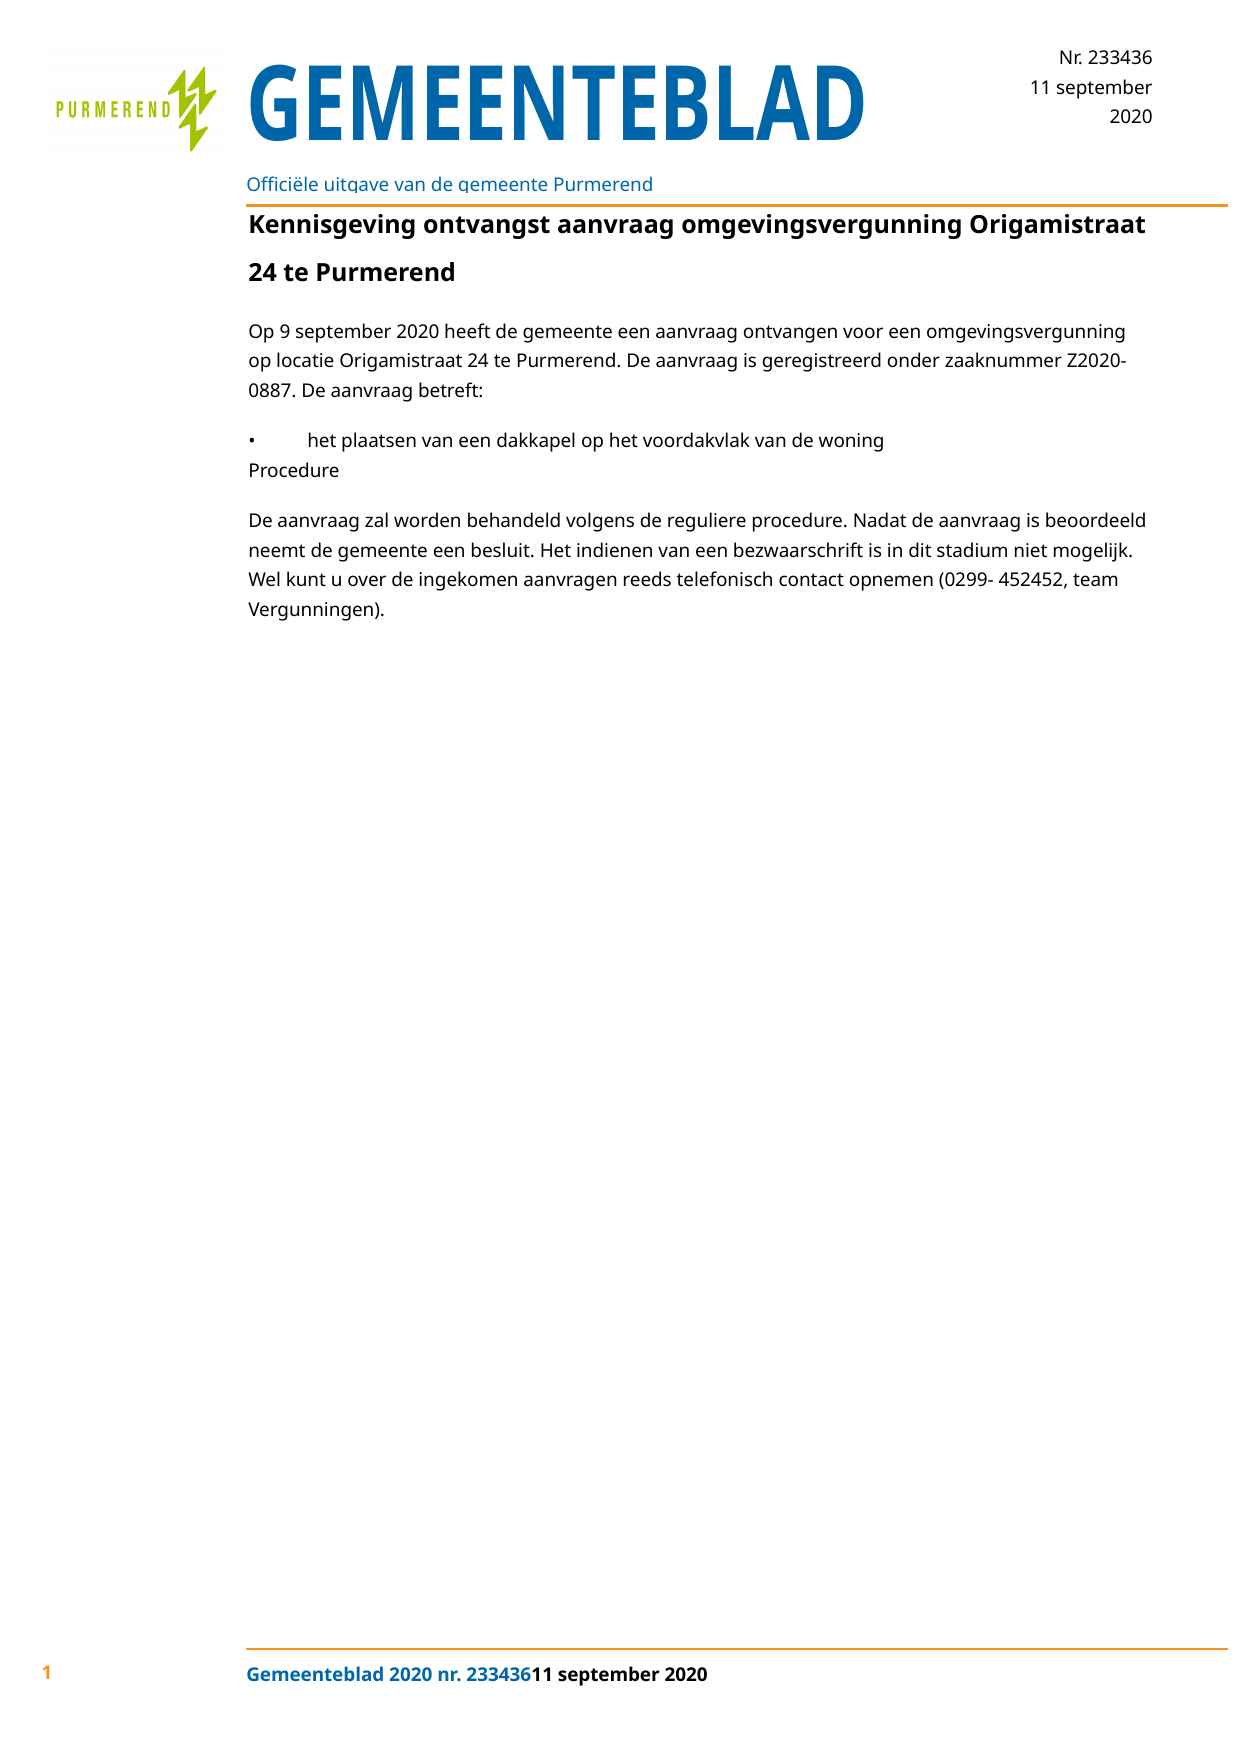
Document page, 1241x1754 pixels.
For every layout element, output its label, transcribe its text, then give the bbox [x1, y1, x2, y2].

text Op 9 september 2020 heeft de gemeente een aanvraag ontvangen voor een omgevingsvergunning op locatie Origamistraat 24 te Purmerend. De aanvraag is geregistreerd onder zaaknummer Z2020-0887. De aanvraag betreft: [248, 318, 1152, 403]
list het plaatsen van een dakkapel op het voordakvlak van de woning [248, 427, 1152, 453]
text Procedure [248, 457, 1152, 483]
text Kennisgeving ontvangst aanvraag omgevingsvergunning Origamistraat 24 te Purmerend [248, 207, 1152, 288]
text De aanvraag zal worden behandeld volgens de reguliere procedure. Nadat de aanvraag is beoordeeld neemt de gemeente een besluit. Het indienen van een bezwaarschrift is in dit stadium niet mogelijk. Wel kunt u over de ingekomen aanvragen reeds telefonisch contact opnemen (0299- 452452, team Vergunningen). [248, 507, 1152, 622]
picture [41, 47, 231, 172]
